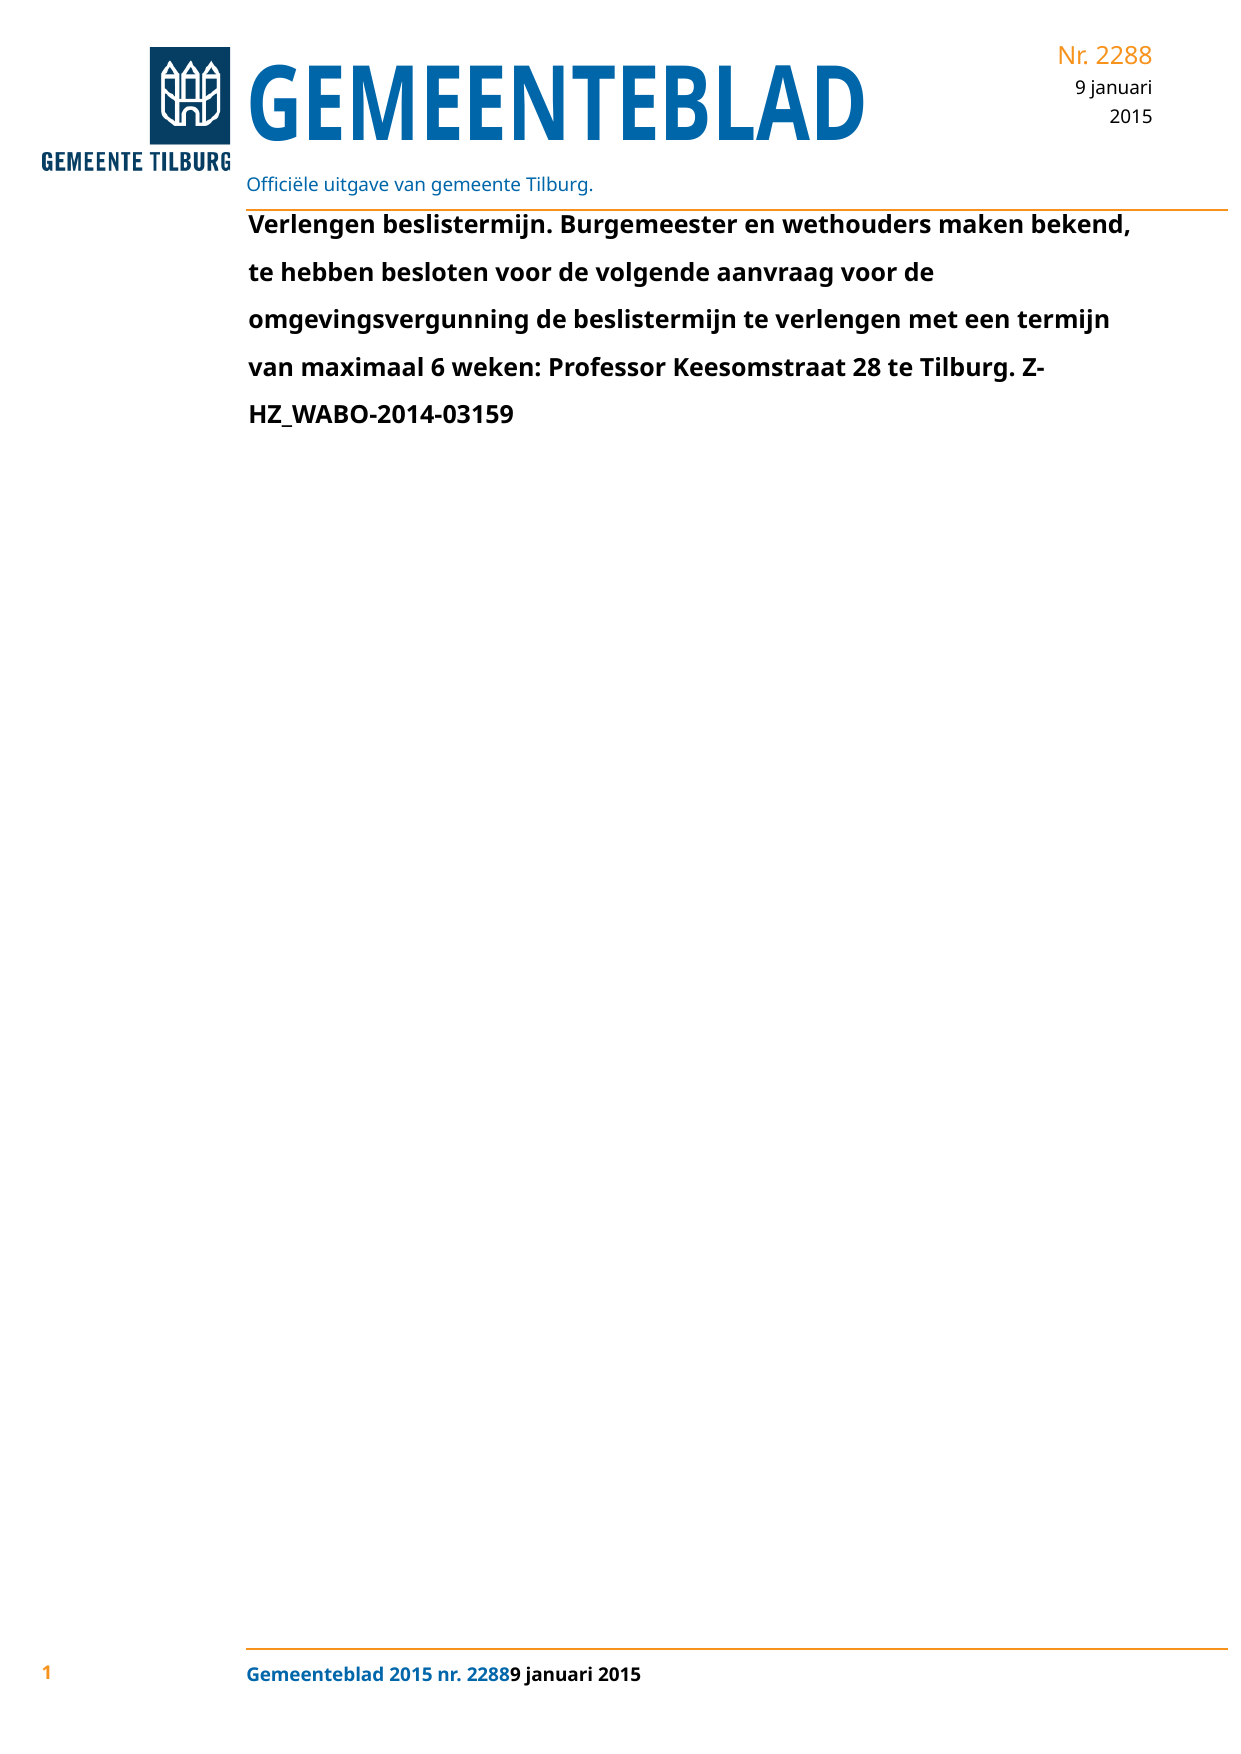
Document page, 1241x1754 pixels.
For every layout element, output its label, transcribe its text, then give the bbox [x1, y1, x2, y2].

picture [41, 47, 231, 172]
text Verlengen beslistermijn. Burgemeester en wethouders maken bekend, te hebben besloten voor de volgende aanvraag voor de omgevingsvergunning de beslistermijn te verlengen met een termijn van maximaal 6 weken: Professor Keesomstraat 28 te Tilburg. Z-HZ_WABO-2014-03159 [248, 211, 1152, 431]
